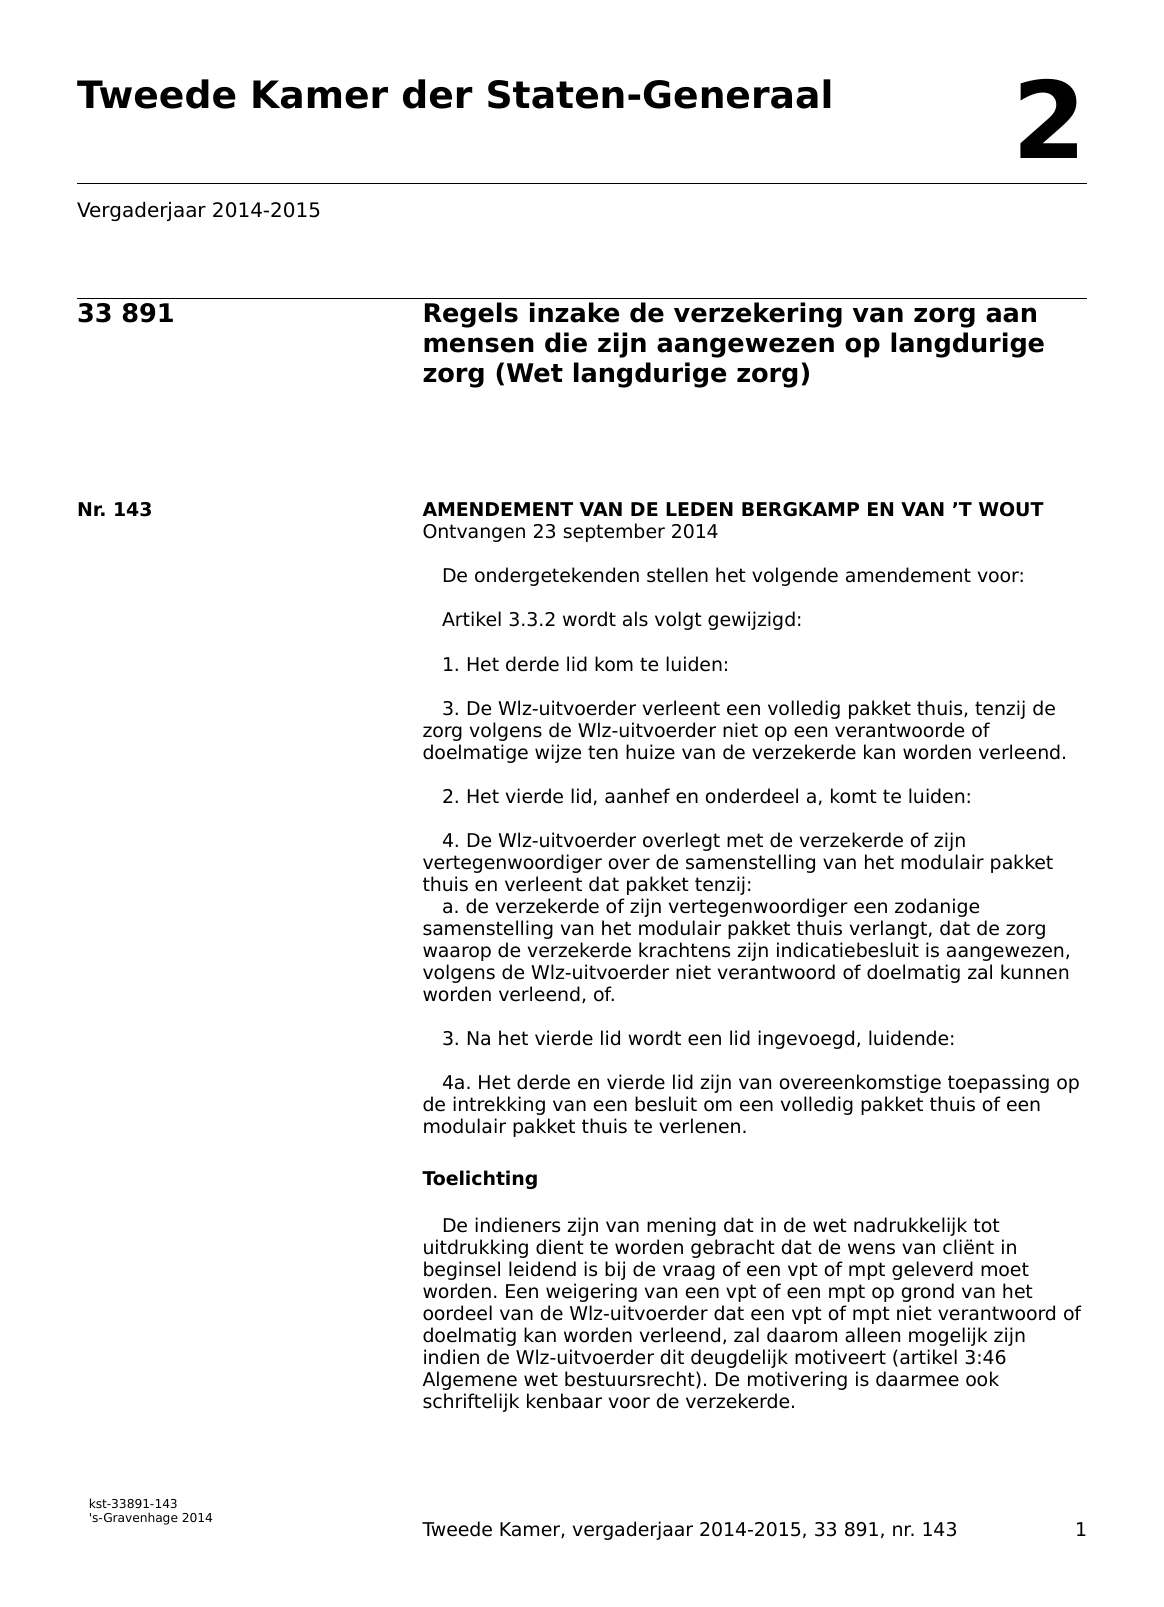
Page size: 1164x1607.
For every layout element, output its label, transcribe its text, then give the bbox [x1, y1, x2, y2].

table_cell Vergaderjaar 2014-2015 [77, 184, 1087, 298]
text kst-33891-143 [88, 1497, 323, 1511]
text 4a. Het derde en vierde lid zijn van overeenkomstige toepassing op de intrekking van een besluit om een volledig pakket thuis of een modulair pakket thuis te verlenen. [422, 1072, 1087, 1138]
subtitle Toelichting [422, 1168, 1087, 1190]
subtitle Nr. 143 AMENDEMENT VAN DE LEDEN BERGKAMP EN VAN ’T WOUT [77, 499, 1087, 521]
text 1. Het derde lid kom te luiden: [422, 653, 1087, 676]
text 3. De Wlz-uitvoerder verleent een volledig pakket thuis, tenzij de zorg volgens de Wlz-uitvoerder niet op een verantwoorde of doelmatige wijze ten huize van de verzekerde kan worden verleend. [422, 698, 1087, 764]
table_header 2 [886, 59, 1087, 183]
text De ondergetekenden stellen het volgende amendement voor: [422, 565, 1087, 587]
text Ontvangen 23 september 2014 [422, 521, 1087, 543]
text a. de verzekerde of zijn vertegenwoordiger een zodanige samenstelling van het modulair pakket thuis verlangt, dat de zorg waarop de verzekerde krachtens zijn indicatiebesluit is aangewezen, volgens de Wlz-uitvoerder niet verantwoord of doelmatig zal kunnen worden verleend, of. [422, 896, 1087, 1006]
text 2. Het vierde lid, aanhef en onderdeel a, komt te luiden: [422, 786, 1087, 808]
text Artikel 3.3.2 wordt als volgt gewijzigd: [422, 609, 1087, 631]
text 4. De Wlz-uitvoerder overlegt met de verzekerde of zijn vertegenwoordiger over de samenstelling van het modulair pakket thuis en verleent dat pakket tenzij: [422, 830, 1087, 896]
text 3. Na het vierde lid wordt een lid ingevoegd, luidende: [422, 1028, 1087, 1050]
text De indieners zijn van mening dat in de wet nadrukkelijk tot uitdrukking dient te worden gebracht dat de wens van cliënt in beginsel leidend is bij de vraag of een vpt of mpt geleverd moet worden. Een weigering van een vpt of een mpt op grond van het oordeel van de Wlz-uitvoerder dat een vpt of mpt niet verantwoord of doelmatig kan worden verleend, zal daarom alleen mogelijk zijn indien de Wlz-uitvoerder dit deugdelijk motiveert (artikel 3:46 Algemene wet bestuursrecht). De motivering is daarmee ook schriftelijk kenbaar voor de verzekerde. [422, 1215, 1087, 1413]
text 's-Gravenhage 2014 [88, 1511, 323, 1525]
subtitle 33 891 Regels inzake de verzekering van zorg aan mensen die zijn aangewezen op langdurige zorg (Wet langdurige zorg) [77, 299, 1087, 388]
table_header Tweede Kamer der Staten-Generaal [77, 59, 886, 183]
